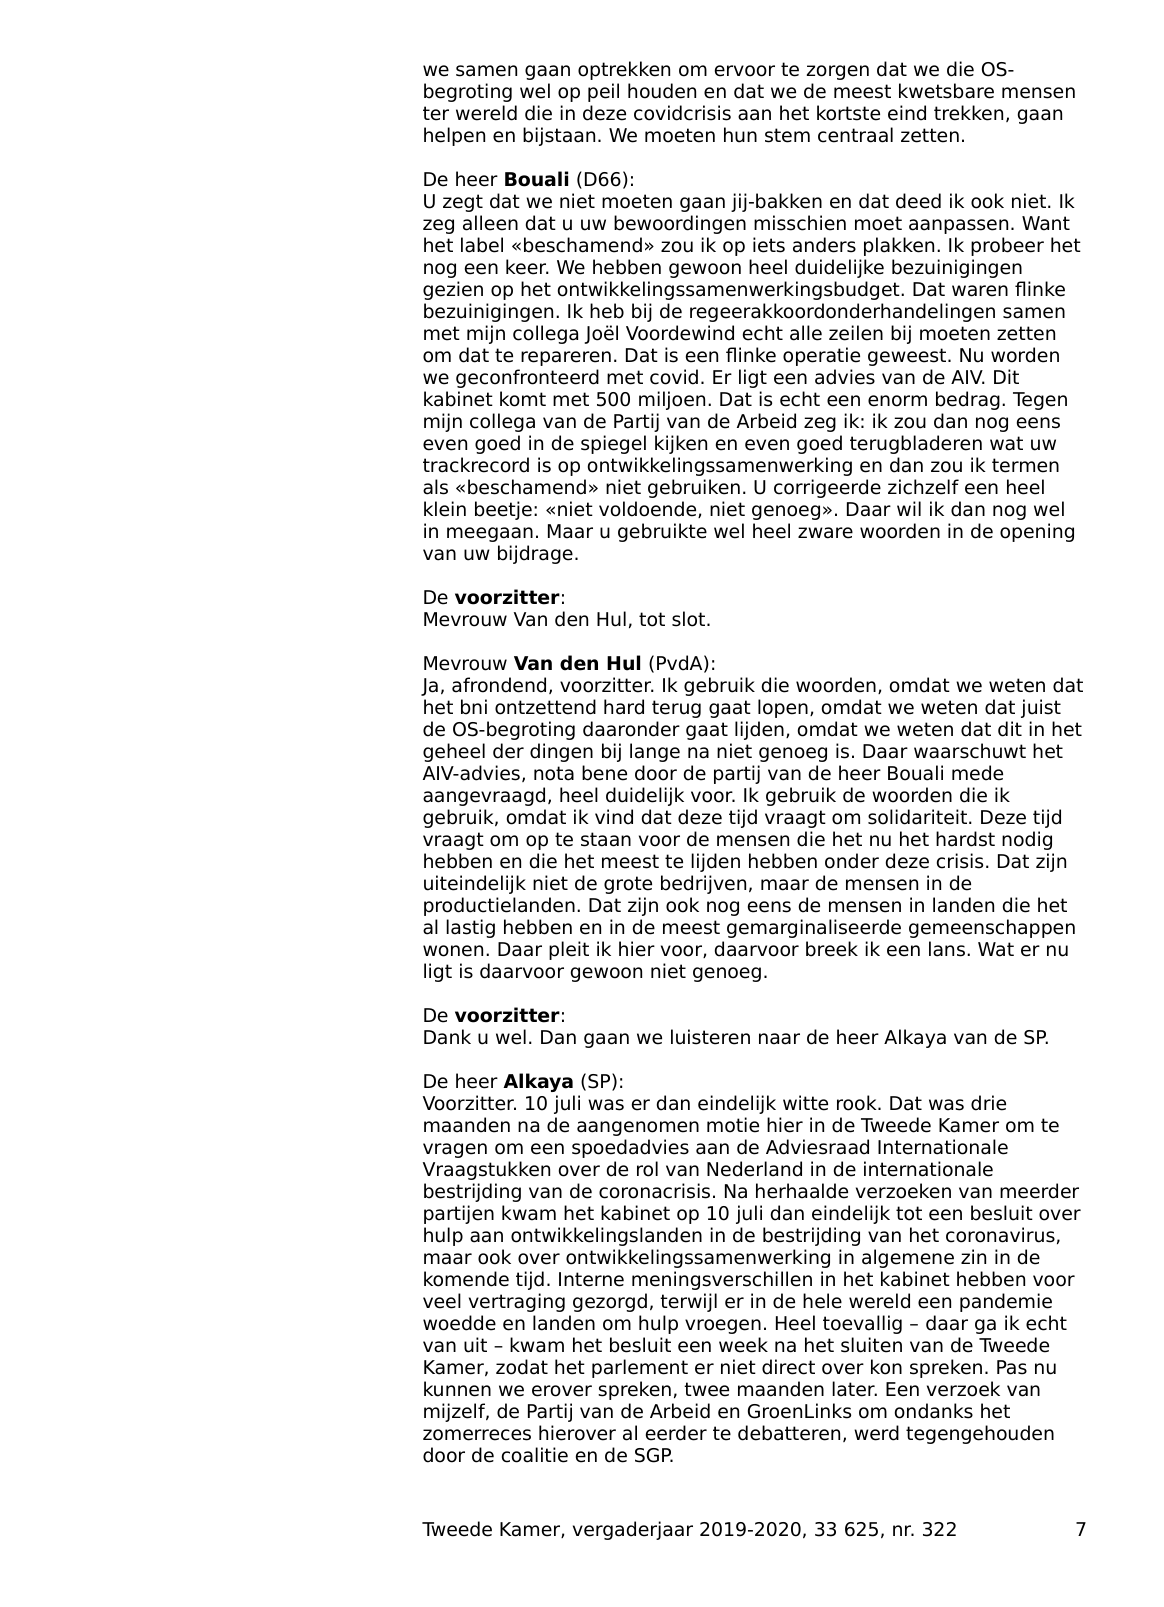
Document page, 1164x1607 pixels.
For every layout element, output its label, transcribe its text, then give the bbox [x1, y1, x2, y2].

text Mevrouw Van den Hul (PvdA): [422, 653, 1087, 675]
text U zegt dat we niet moeten gaan jij-bakken en dat deed ik ook niet. Ik zeg alleen dat u uw bewoordingen misschien moet aanpassen. Want het label «beschamend» zou ik op iets anders plakken. Ik probeer het nog een keer. We hebben gewoon heel duidelijke bezuinigingen gezien op het ontwikkelingssamenwerkingsbudget. Dat waren flinke bezuinigingen. Ik heb bij de regeerakkoordonderhandelingen samen met mijn collega Joël Voordewind echt alle zeilen bij moeten zetten om dat te repareren. Dat is een flinke operatie geweest. Nu worden we geconfronteerd met covid. Er ligt een advies van de AIV. Dit kabinet komt met 500 miljoen. Dat is echt een enorm bedrag. Tegen mijn collega van de Partij van de Arbeid zeg ik: ik zou dan nog eens even goed in de spiegel kijken en even goed terugbladeren wat uw trackrecord is op ontwikkelingssamenwerking en dan zou ik termen als «beschamend» niet gebruiken. U corrigeerde zichzelf een heel klein beetje: «niet voldoende, niet genoeg». Daar wil ik dan nog wel in meegaan. Maar u gebruikte wel heel zware woorden in de opening van uw bijdrage. [422, 191, 1087, 565]
text De voorzitter: [422, 587, 1087, 609]
text De voorzitter: [422, 1005, 1087, 1027]
text Ja, afrondend, voorzitter. Ik gebruik die woorden, omdat we weten dat het bni ontzettend hard terug gaat lopen, omdat we weten dat juist de OS-begroting daaronder gaat lijden, omdat we weten dat dit in het geheel der dingen bij lange na niet genoeg is. Daar waarschuwt het AIV-advies, nota bene door de partij van de heer Bouali mede aangevraagd, heel duidelijk voor. Ik gebruik de woorden die ik gebruik, omdat ik vind dat deze tijd vraagt om solidariteit. Deze tijd vraagt om op te staan voor de mensen die het nu het hardst nodig hebben en die het meest te lijden hebben onder deze crisis. Dat zijn uiteindelijk niet de grote bedrijven, maar de mensen in de productielanden. Dat zijn ook nog eens de mensen in landen die het al lastig hebben en in de meest gemarginaliseerde gemeenschappen wonen. Daar pleit ik hier voor, daarvoor breek ik een lans. Wat er nu ligt is daarvoor gewoon niet genoeg. [422, 675, 1087, 983]
text De heer Alkaya (SP): [422, 1071, 1087, 1093]
text De heer Bouali (D66): [422, 169, 1087, 191]
text we samen gaan optrekken om ervoor te zorgen dat we die OS-begroting wel op peil houden en dat we de meest kwetsbare mensen ter wereld die in deze covidcrisis aan het kortste eind trekken, gaan helpen en bijstaan. We moeten hun stem centraal zetten. [422, 59, 1087, 147]
text Voorzitter. 10 juli was er dan eindelijk witte rook. Dat was drie maanden na de aangenomen motie hier in de Tweede Kamer om te vragen om een spoedadvies aan de Adviesraad Internationale Vraagstukken over de rol van Nederland in de internationale bestrijding van de coronacrisis. Na herhaalde verzoeken van meerder partijen kwam het kabinet op 10 juli dan eindelijk tot een besluit over hulp aan ontwikkelingslanden in de bestrijding van het coronavirus, maar ook over ontwikkelingssamenwerking in algemene zin in de komende tijd. Interne meningsverschillen in het kabinet hebben voor veel vertraging gezorgd, terwijl er in de hele wereld een pandemie woedde en landen om hulp vroegen. Heel toevallig – daar ga ik echt van uit – kwam het besluit een week na het sluiten van de Tweede Kamer, zodat het parlement er niet direct over kon spreken. Pas nu kunnen we erover spreken, twee maanden later. Een verzoek van mijzelf, de Partij van de Arbeid en GroenLinks om ondanks het zomerreces hierover al eerder te debatteren, werd tegengehouden door de coalitie en de SGP. [422, 1093, 1087, 1467]
text Mevrouw Van den Hul, tot slot. [422, 609, 1087, 631]
text Dank u wel. Dan gaan we luisteren naar de heer Alkaya van de SP. [422, 1027, 1087, 1049]
